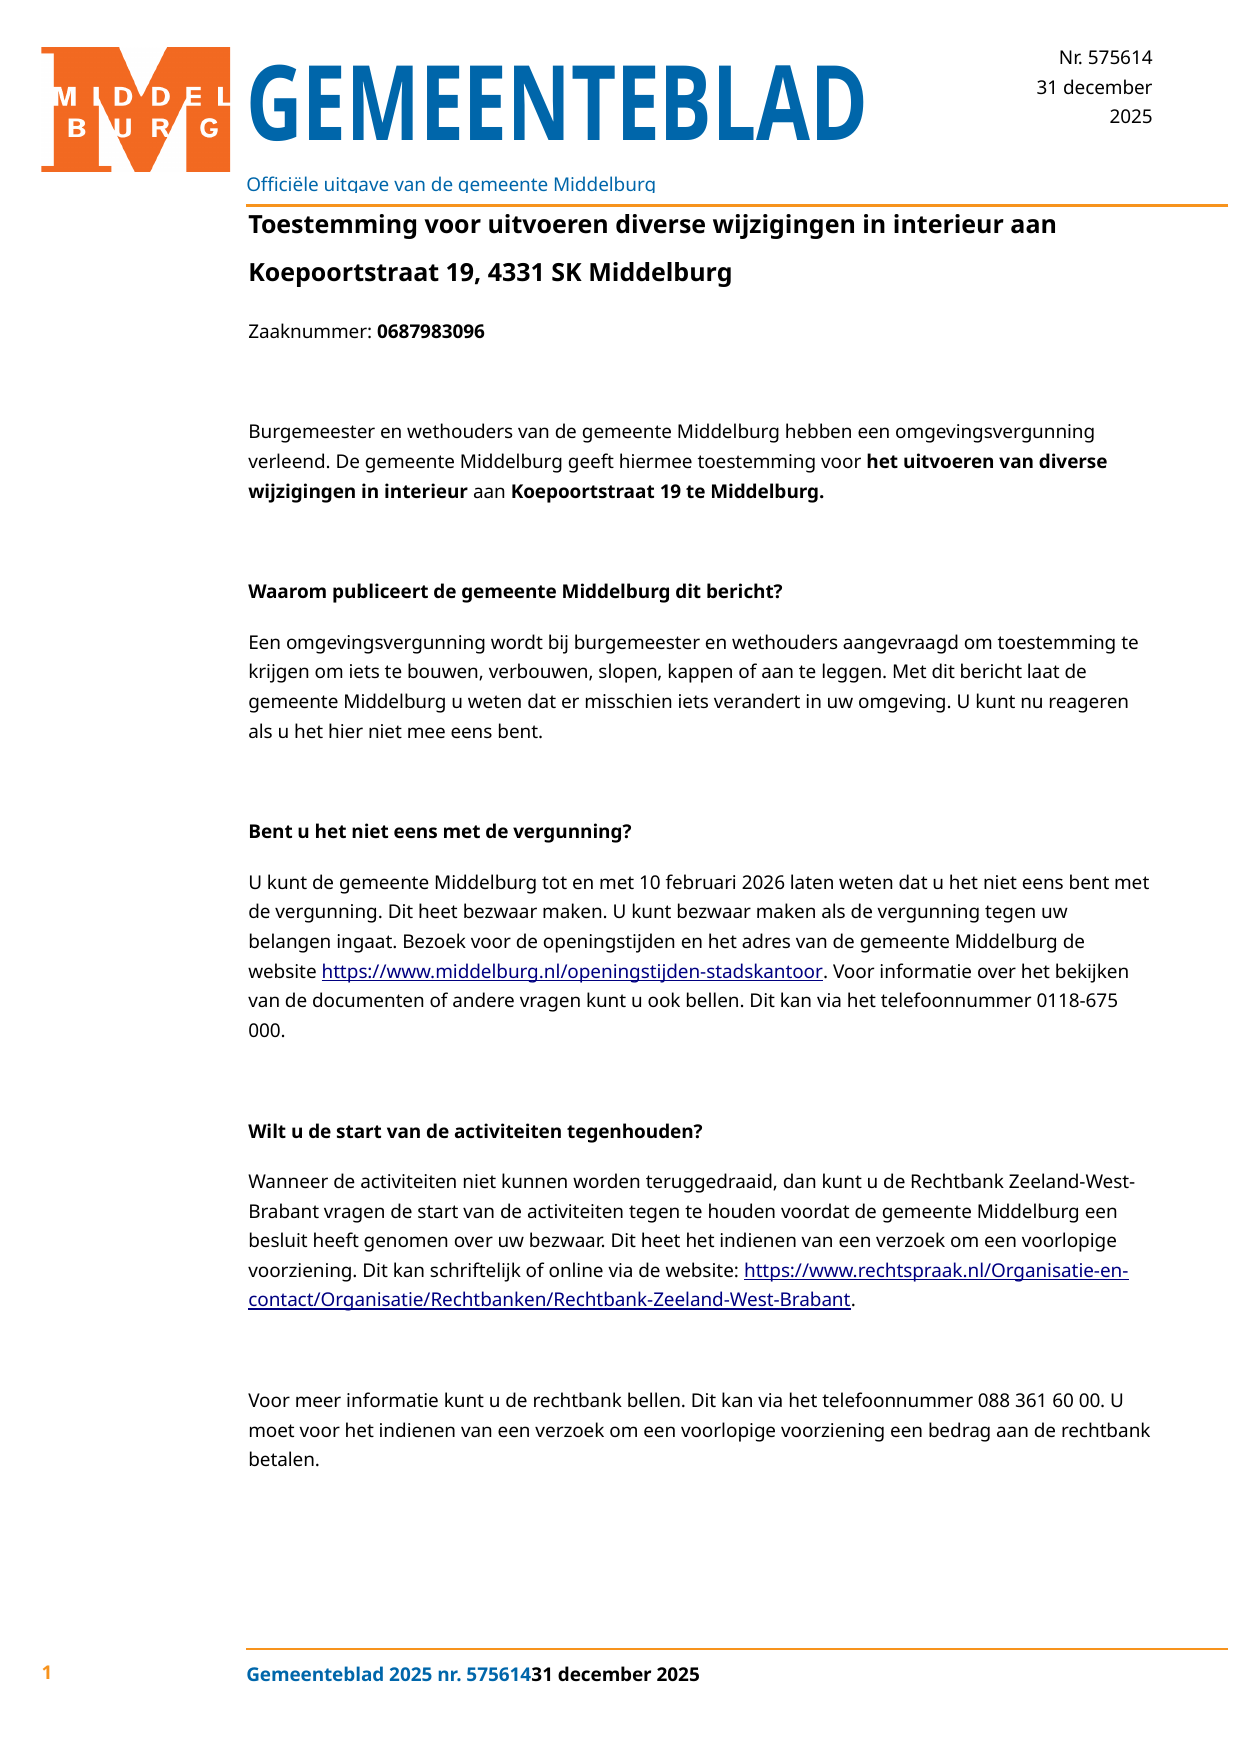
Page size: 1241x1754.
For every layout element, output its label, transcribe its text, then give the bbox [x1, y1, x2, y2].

text Een omgevingsvergunning wordt bij burgemeester en wethouders aangevraagd om toestemming te krijgen om iets te bouwen, verbouwen, slopen, kappen of aan te leggen. Met dit bericht laat de gemeente Middelburg u weten dat er misschien iets verandert in uw omgeving. U kunt nu reageren als u het hier niet mee eens bent. [248, 629, 1152, 744]
picture [41, 47, 231, 172]
text Bent u het niet eens met de vergunning? [248, 819, 1152, 844]
text Toestemming voor uitvoeren diverse wijzigingen in interieur aan Koepoortstraat 19, 4331 SK Middelburg [248, 207, 1152, 288]
text Zaaknummer: 0687983096 [248, 318, 1152, 344]
text Waarom publiceert de gemeente Middelburg dit bericht? [248, 579, 1152, 604]
text Burgemeester en wethouders van de gemeente Middelburg hebben een omgevingsvergunning verleend. De gemeente Middelburg geeft hiermee toestemming voor het uitvoeren van diverse wijzigingen in interieur aan Koepoortstraat 19 te Middelburg. [248, 419, 1152, 504]
text Voor meer informatie kunt u de rechtbank bellen. Dit kan via het telefoonnummer 088 361 60 00. U moet voor het indienen van een verzoek om een voorlopige voorziening een bedrag aan de rechtbank betalen. [248, 1387, 1152, 1472]
text U kunt de gemeente Middelburg tot en met 10 februari 2026 laten weten dat u het niet eens bent met de vergunning. Dit heet bezwaar maken. U kunt bezwaar maken als de vergunning tegen uw belangen ingaat. Bezoek voor de openingstijden en het adres van de gemeente Middelburg de website https://www.middelburg.nl/openingstijden-stadskantoor. Voor informatie over het bekijken van de documenten of andere vragen kunt u ook bellen. Dit kan via het telefoonnummer 0118-675 000. [248, 869, 1152, 1043]
text Wanneer de activiteiten niet kunnen worden teruggedraaid, dan kunt u de Rechtbank Zeeland-West-Brabant vragen de start van de activiteiten tegen te houden voordat de gemeente Middelburg een besluit heeft genomen over uw bezwaar. Dit heet het indienen van een verzoek om een voorlopige voorziening. Dit kan schriftelijk of online via de website: https://www.rechtspraak.nl/Organisatie-en-contact/Organisatie/Rechtbanken/Rechtbank-Zeeland-West-Brabant. [248, 1168, 1152, 1312]
text Wilt u de start van de activiteiten tegenhouden? [248, 1118, 1152, 1144]
